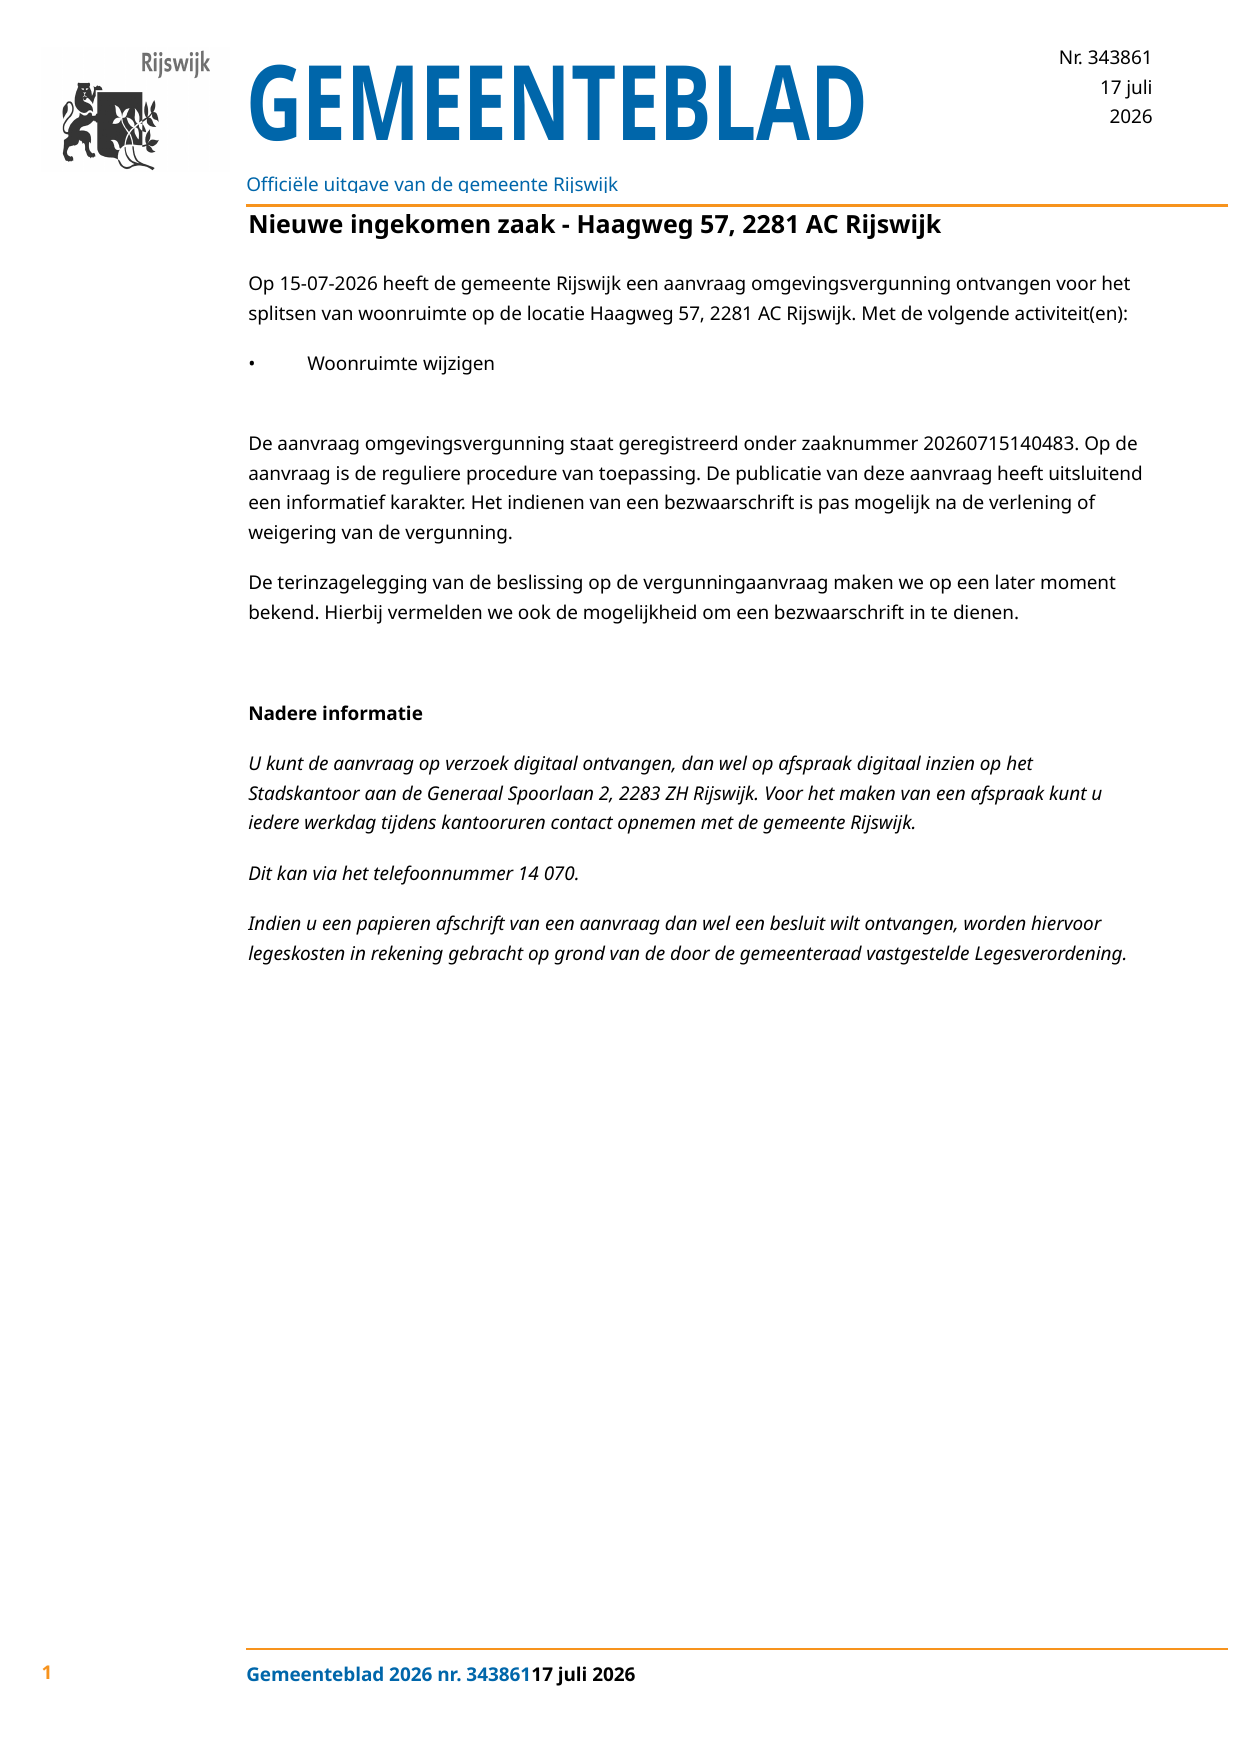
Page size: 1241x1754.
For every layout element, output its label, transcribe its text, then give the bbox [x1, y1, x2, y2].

text Dit kan via het telefoonnummer 14 070. [248, 860, 1152, 886]
list Woonruimte wijzigen [248, 350, 1152, 376]
text Nadere informatie [248, 700, 1152, 726]
text U kunt de aanvraag op verzoek digitaal ontvangen, dan wel op afspraak digitaal inzien op het Stadskantoor aan de Generaal Spoorlaan 2, 2283 ZH Rijswijk. Voor het maken van een afspraak kunt u iedere werkdag tijdens kantooruren contact opnemen met de gemeente Rijswijk. [248, 750, 1152, 835]
text De aanvraag omgevingsvergunning staat geregistreerd onder zaaknummer 20260715140483. Op de aanvraag is de reguliere procedure van toepassing. De publicatie van deze aanvraag heeft uitsluitend een informatief karakter. Het indienen van een bezwaarschrift is pas mogelijk na de verlening of weigering van de vergunning. [248, 430, 1152, 545]
picture [41, 47, 231, 172]
text Nieuwe ingekomen zaak - Haagweg 57, 2281 AC Rijswijk [248, 207, 1152, 241]
text De terinzagelegging van de beslissing op de vergunningaanvraag maken we op een later moment bekend. Hierbij vermelden we ook de mogelijkheid om een bezwaarschrift in te dienen. [248, 569, 1152, 625]
text Op 15-07-2026 heeft de gemeente Rijswijk een aanvraag omgevingsvergunning ontvangen voor het splitsen van woonruimte op de locatie Haagweg 57, 2281 AC Rijswijk. Met de volgende activiteit(en): [248, 270, 1152, 326]
text Indien u een papieren afschrift van een aanvraag dan wel een besluit wilt ontvangen, worden hiervoor legeskosten in rekening gebracht op grond van de door de gemeenteraad vastgestelde Legesverordening. [248, 910, 1152, 966]
